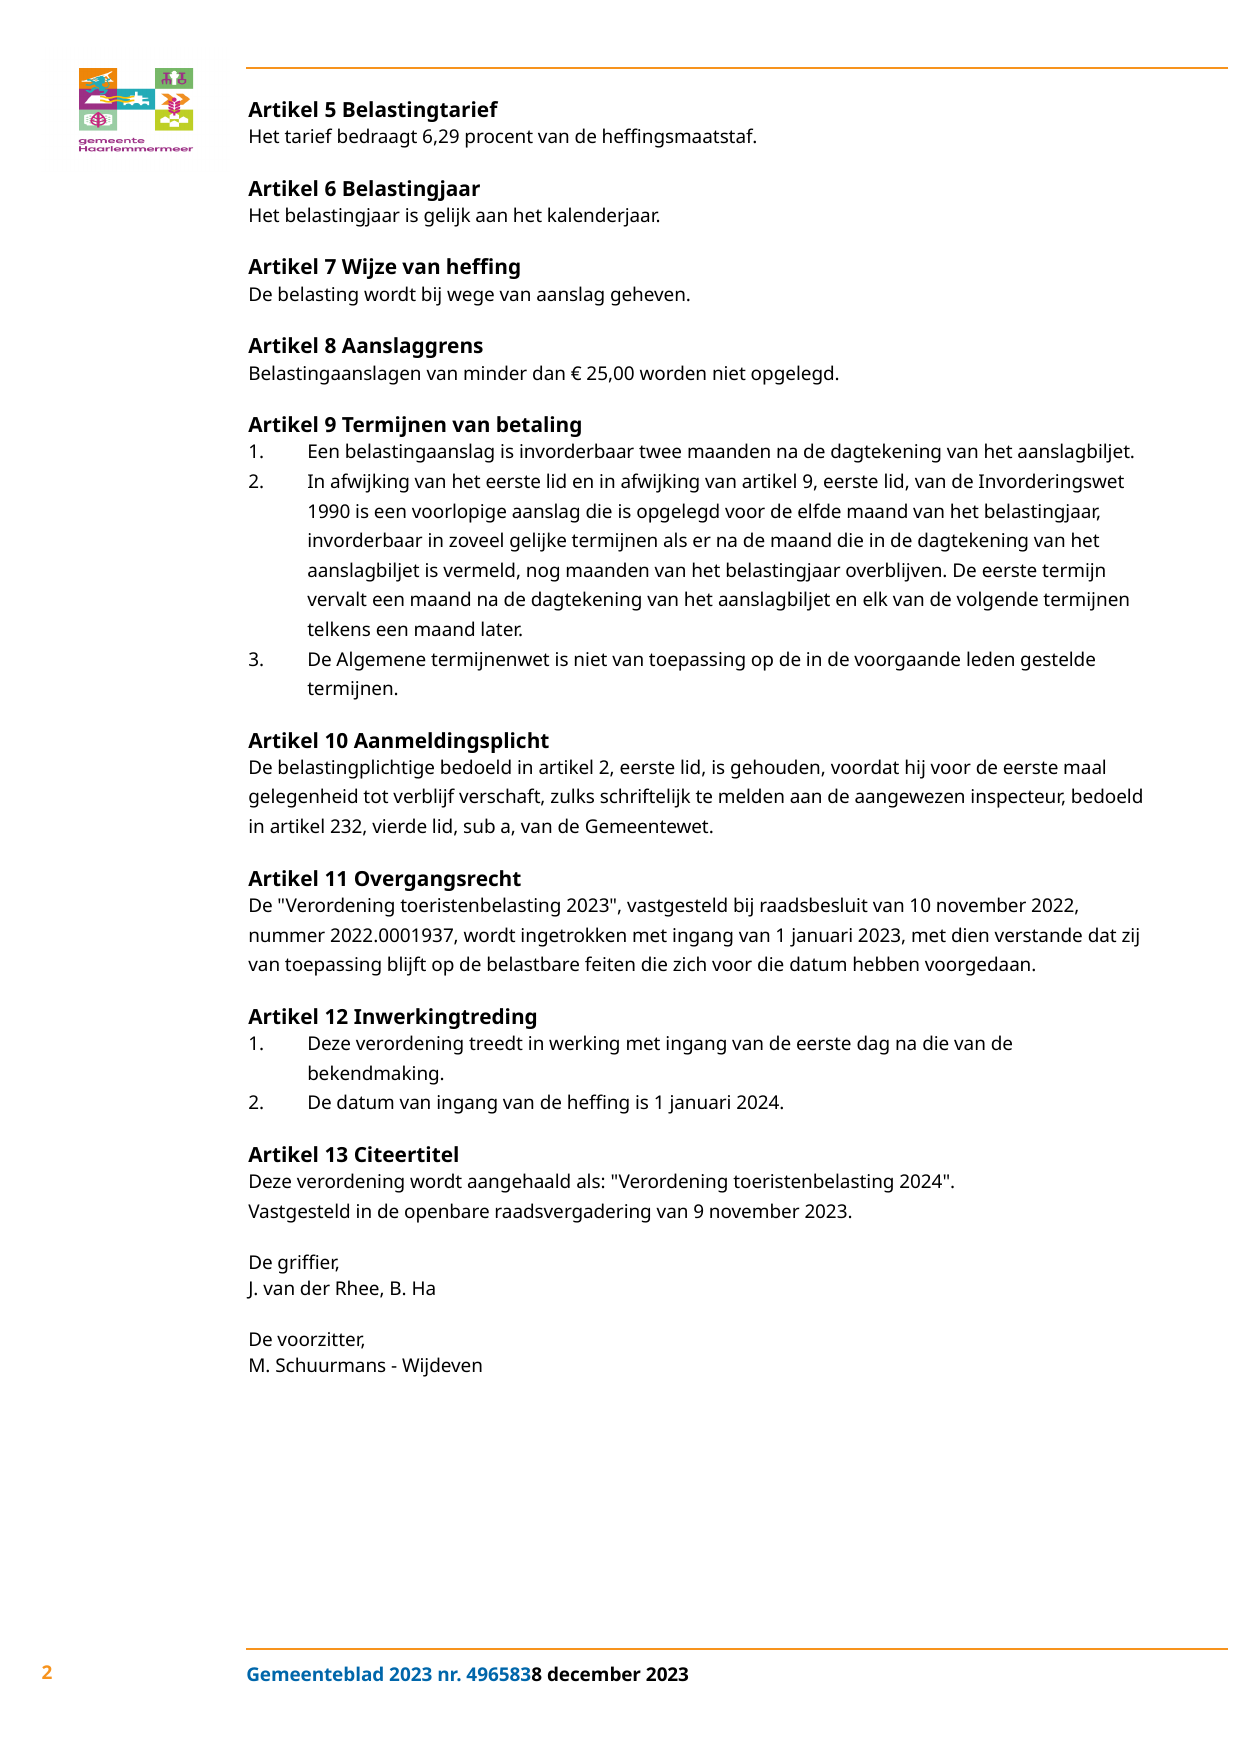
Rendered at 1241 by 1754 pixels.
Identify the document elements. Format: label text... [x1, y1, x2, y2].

text De "Verordening toeristenbelasting 2023", vastgesteld bij raadsbesluit van 10 november 2022, nummer 2022.0001937, wordt ingetrokken met ingang van 1 januari 2023, met dien verstande dat zij van toepassing blijft op de belastbare feiten die zich voor die datum hebben voorgedaan. [248, 892, 1152, 977]
list De datum van ingang van de heffing is 1 januari 2024. [248, 1089, 1152, 1115]
picture [41, 47, 231, 172]
text Artikel 12 Inwerkingtreding [248, 1002, 1152, 1030]
text Artikel 9 Termijnen van betaling [248, 410, 1152, 439]
text Het tarief bedraagt 6,29 procent van de heffingsmaatstaf. [248, 123, 1152, 149]
text Artikel 10 Aanmeldingsplicht [248, 726, 1152, 754]
text Artikel 13 Citeertitel [248, 1140, 1152, 1168]
list In afwijking van het eerste lid en in afwijking van artikel 9, eerste lid, van de Invorderingswet 1990 is een voorlopige aanslag die is opgelegd voor de elfde maand van het belastingjaar, invorderbaar in zoveel gelijke termijnen als er na de maand die in de dagtekening van het aanslagbiljet is vermeld, nog maanden van het belastingjaar overblijven. De eerste termijn vervalt een maand na de dagtekening van het aanslagbiljet en elk van de volgende termijnen telkens een maand later. [248, 468, 1152, 642]
list Een belastingaanslag is invorderbaar twee maanden na de dagtekening van het aanslagbiljet. [248, 439, 1152, 464]
text Artikel 5 Belastingtarief [248, 95, 1152, 123]
text Artikel 6 Belastingjaar [248, 174, 1152, 202]
text Het belastingjaar is gelijk aan het kalenderjaar. [248, 202, 1152, 228]
list Deze verordening treedt in werking met ingang van de eerste dag na die van de bekendmaking. [248, 1030, 1152, 1086]
text De belasting wordt bij wege van aanslag geheven. [248, 281, 1152, 307]
text Artikel 7 Wijze van heffing [248, 252, 1152, 281]
text Vastgesteld in de openbare raadsvergadering van 9 november 2023. [248, 1198, 1152, 1223]
text De voorzitter, [248, 1326, 1152, 1352]
text Artikel 11 Overgangsrecht [248, 864, 1152, 892]
text De griffier, [248, 1249, 1152, 1275]
text Belastingaanslagen van minder dan € 25,00 worden niet opgelegd. [248, 360, 1152, 386]
text Artikel 8 Aanslaggrens [248, 331, 1152, 360]
list De Algemene termijnenwet is niet van toepassing op de in de voorgaande leden gestelde termijnen. [248, 646, 1152, 701]
text J. van der Rhee, B. Ha [248, 1275, 1152, 1301]
text M. Schuurmans - Wijdeven [248, 1352, 1152, 1378]
text Deze verordening wordt aangehaald als: "Verordening toeristenbelasting 2024". [248, 1168, 1152, 1194]
text De belastingplichtige bedoeld in artikel 2, eerste lid, is gehouden, voordat hij voor de eerste maal gelegenheid tot verblijf verschaft, zulks schriftelijk te melden aan de aangewezen inspecteur, bedoeld in artikel 232, vierde lid, sub a, van de Gemeentewet. [248, 754, 1152, 839]
